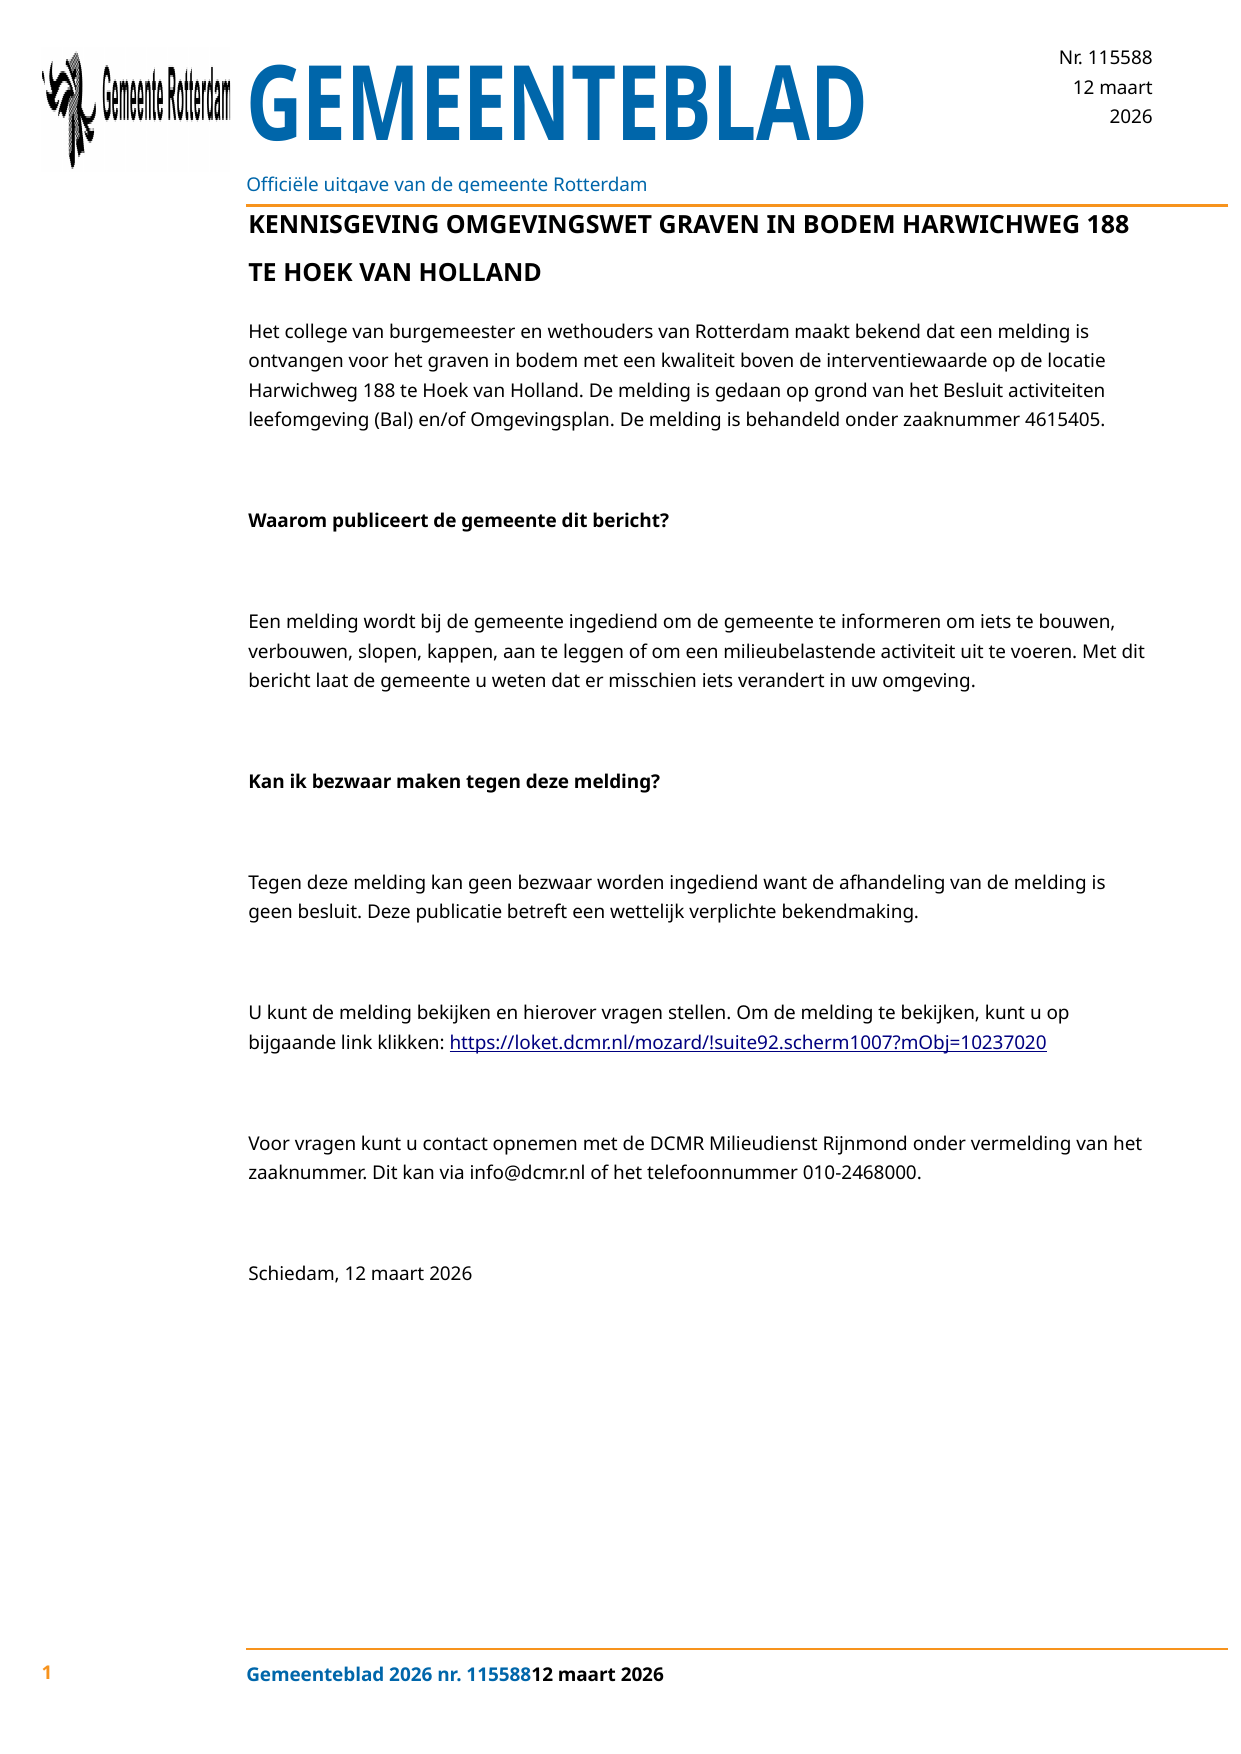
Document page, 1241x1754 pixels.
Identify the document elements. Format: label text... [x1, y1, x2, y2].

text Voor vragen kunt u contact opnemen met de DCMR Milieudienst Rijnmond onder vermelding van het zaaknummer. Dit kan via info@dcmr.nl of het telefoonnummer 010‑2468000. [248, 1130, 1152, 1185]
picture [41, 47, 231, 172]
text Tegen deze melding kan geen bezwaar worden ingediend want de afhandeling van de melding is geen besluit. Deze publicatie betreft een wettelijk verplichte bekendmaking. [248, 869, 1152, 924]
text Een melding wordt bij de gemeente ingediend om de gemeente te informeren om iets te bouwen, verbouwen, slopen, kappen, aan te leggen of om een milieubelastende activiteit uit te voeren. Met dit bericht laat de gemeente u weten dat er misschien iets verandert in uw omgeving. [248, 608, 1152, 693]
text Kan ik bezwaar maken tegen deze melding? [248, 768, 1152, 794]
text Waarom publiceert de gemeente dit bericht? [248, 507, 1152, 533]
text Schiedam, 12 maart 2026 [248, 1260, 1152, 1286]
text U kunt de melding bekijken en hierover vragen stellen. Om de melding te bekijken, kunt u op bijgaande link klikken: https://loket.dcmr.nl/mozard/!suite92.scherm1007?mObj=10237020 [248, 999, 1152, 1055]
text KENNISGEVING OMGEVINGSWET GRAVEN IN BODEM HARWICHWEG 188 TE HOEK VAN HOLLAND [248, 207, 1152, 288]
text Het college van burgemeester en wethouders van Rotterdam maakt bekend dat een melding is ontvangen voor het graven in bodem met een kwaliteit boven de interventiewaarde op de locatie Harwichweg 188 te Hoek van Holland. De melding is gedaan op grond van het Besluit activiteiten leefomgeving (Bal) en/of Omgevingsplan. De melding is behandeld onder zaaknummer 4615405. [248, 318, 1152, 432]
